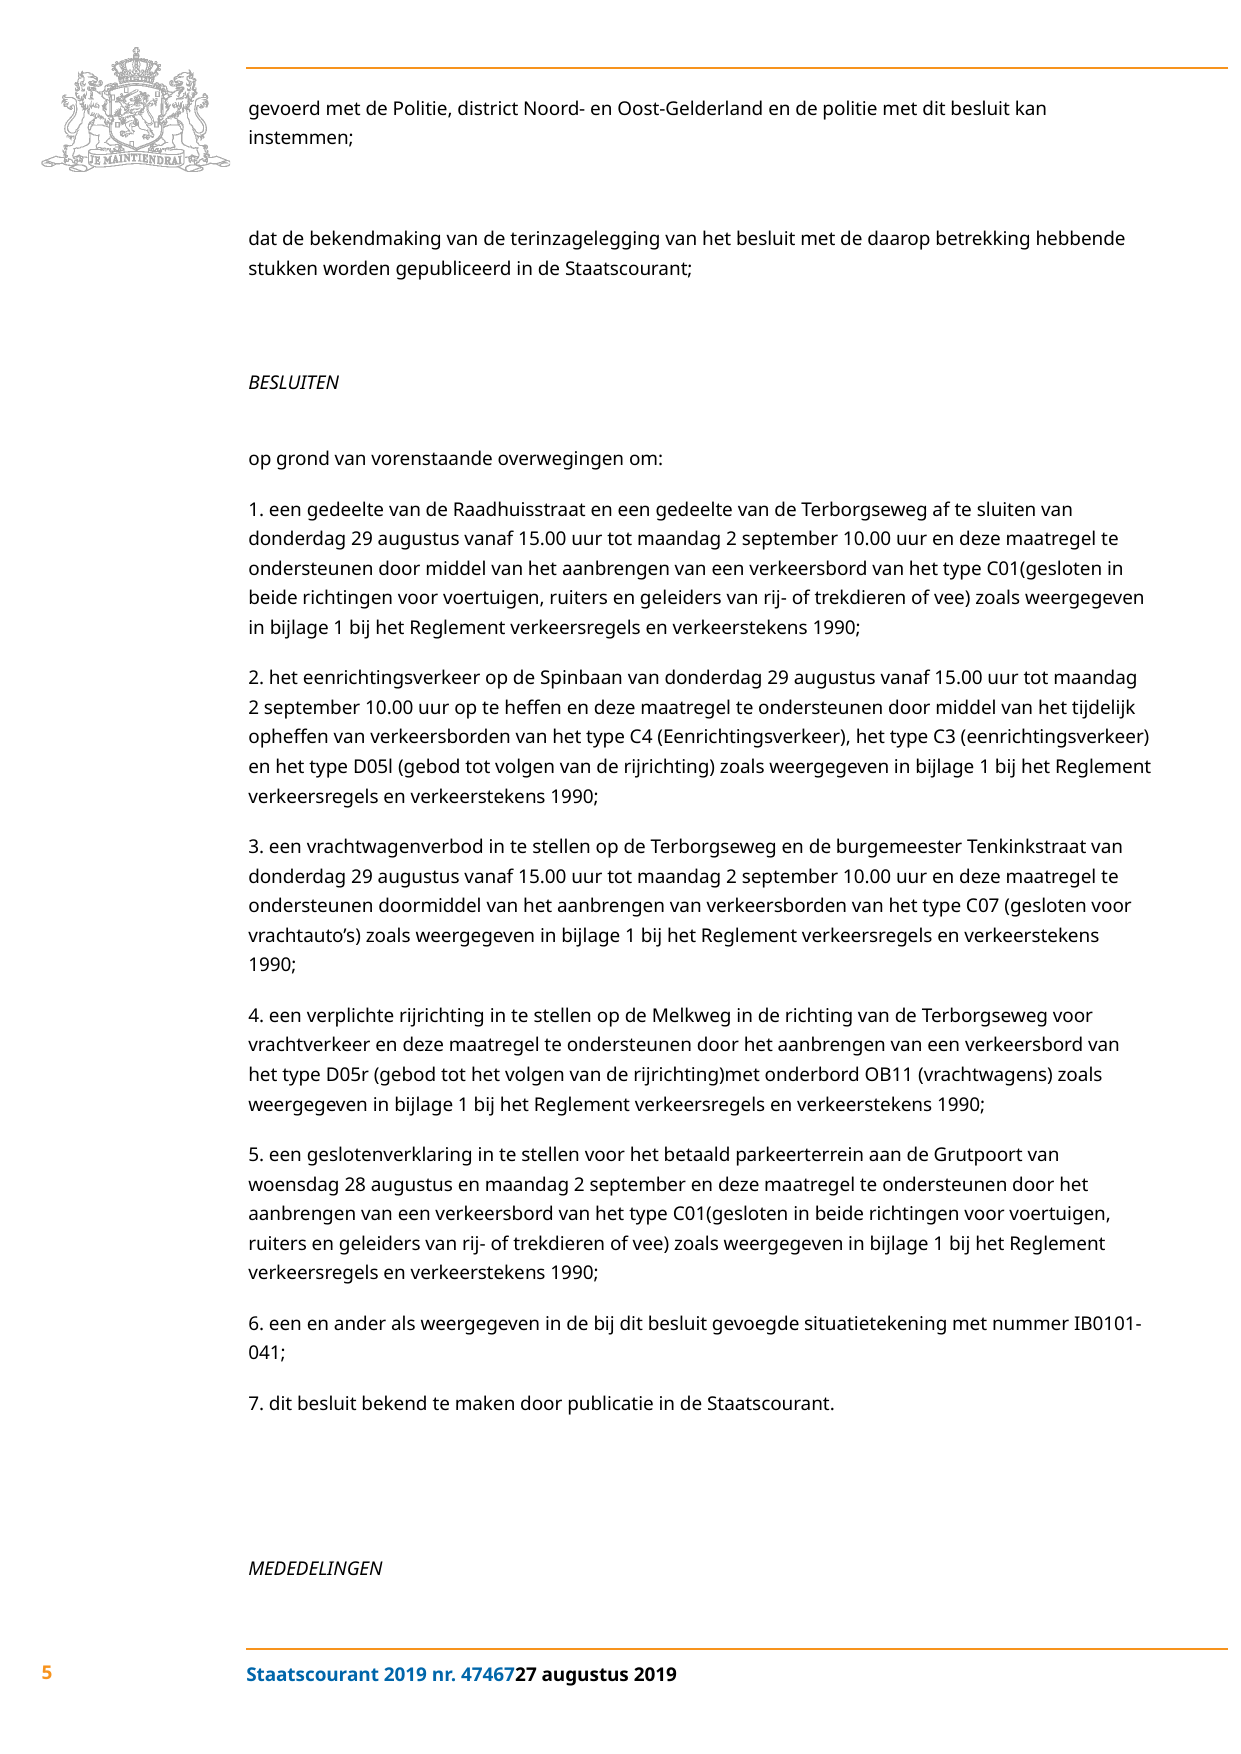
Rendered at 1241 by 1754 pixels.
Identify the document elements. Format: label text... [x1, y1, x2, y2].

text BESLUITEN [248, 369, 1152, 395]
text 6. een en ander als weergegeven in de bij dit besluit gevoegde situatietekening met nummer IB0101-041; [248, 1310, 1152, 1365]
text MEDEDELINGEN [248, 1555, 1152, 1580]
text 7. dit besluit bekend te maken door publicatie in de Staatscourant. [248, 1390, 1152, 1416]
text dat de bekendmaking van de terinzagelegging van het besluit met de daarop betrekking hebbende stukken worden gepubliceerd in de Staatscourant; [248, 225, 1152, 281]
text 1. een gedeelte van de Raadhuisstraat en een gedeelte van de Terborgseweg af te sluiten van donderdag 29 augustus vanaf 15.00 uur tot maandag 2 september 10.00 uur en deze maatregel te ondersteunen door middel van het aanbrengen van een verkeersbord van het type C01(gesloten in beide richtingen voor voertuigen, ruiters en geleiders van rij- of trekdieren of vee) zoals weergegeven in bijlage 1 bij het Reglement verkeersregels en verkeerstekens 1990; [248, 496, 1152, 640]
text 5. een geslotenverklaring in te stellen voor het betaald parkeerterrein aan de Grutpoort van woensdag 28 augustus en maandag 2 september en deze maatregel te ondersteunen door het aanbrengen van een verkeersbord van het type C01(gesloten in beide richtingen voor voertuigen, ruiters en geleiders van rij- of trekdieren of vee) zoals weergegeven in bijlage 1 bij het Reglement verkeersregels en verkeerstekens 1990; [248, 1141, 1152, 1285]
text 3. een vrachtwagenverbod in te stellen op de Terborgseweg en de burgemeester Tenkinkstraat van donderdag 29 augustus vanaf 15.00 uur tot maandag 2 september 10.00 uur en deze maatregel te ondersteunen doormiddel van het aanbrengen van verkeersborden van het type C07 (gesloten voor vrachtauto’s) zoals weergegeven in bijlage 1 bij het Reglement verkeersregels en verkeerstekens 1990; [248, 833, 1152, 977]
text op grond van vorenstaande overwegingen om: [248, 445, 1152, 471]
text gevoerd met de Politie, district Noord- en Oost-Gelderland en de politie met dit besluit kan instemmen; [248, 95, 1152, 150]
picture [41, 47, 231, 172]
text 2. het eenrichtingsverkeer op de Spinbaan van donderdag 29 augustus vanaf 15.00 uur tot maandag 2 september 10.00 uur op te heffen en deze maatregel te ondersteunen door middel van het tijdelijk opheffen van verkeersborden van het type C4 (Eenrichtingsverkeer), het type C3 (eenrichtingsverkeer) en het type D05l (gebod tot volgen van de rijrichting) zoals weergegeven in bijlage 1 bij het Reglement verkeersregels en verkeerstekens 1990; [248, 664, 1152, 808]
text 4. een verplichte rijrichting in te stellen op de Melkweg in de richting van de Terborgseweg voor vrachtverkeer en deze maatregel te ondersteunen door het aanbrengen van een verkeersbord van het type D05r (gebod tot het volgen van de rijrichting)met onderbord OB11 (vrachtwagens) zoals weergegeven in bijlage 1 bij het Reglement verkeersregels en verkeerstekens 1990; [248, 1002, 1152, 1116]
